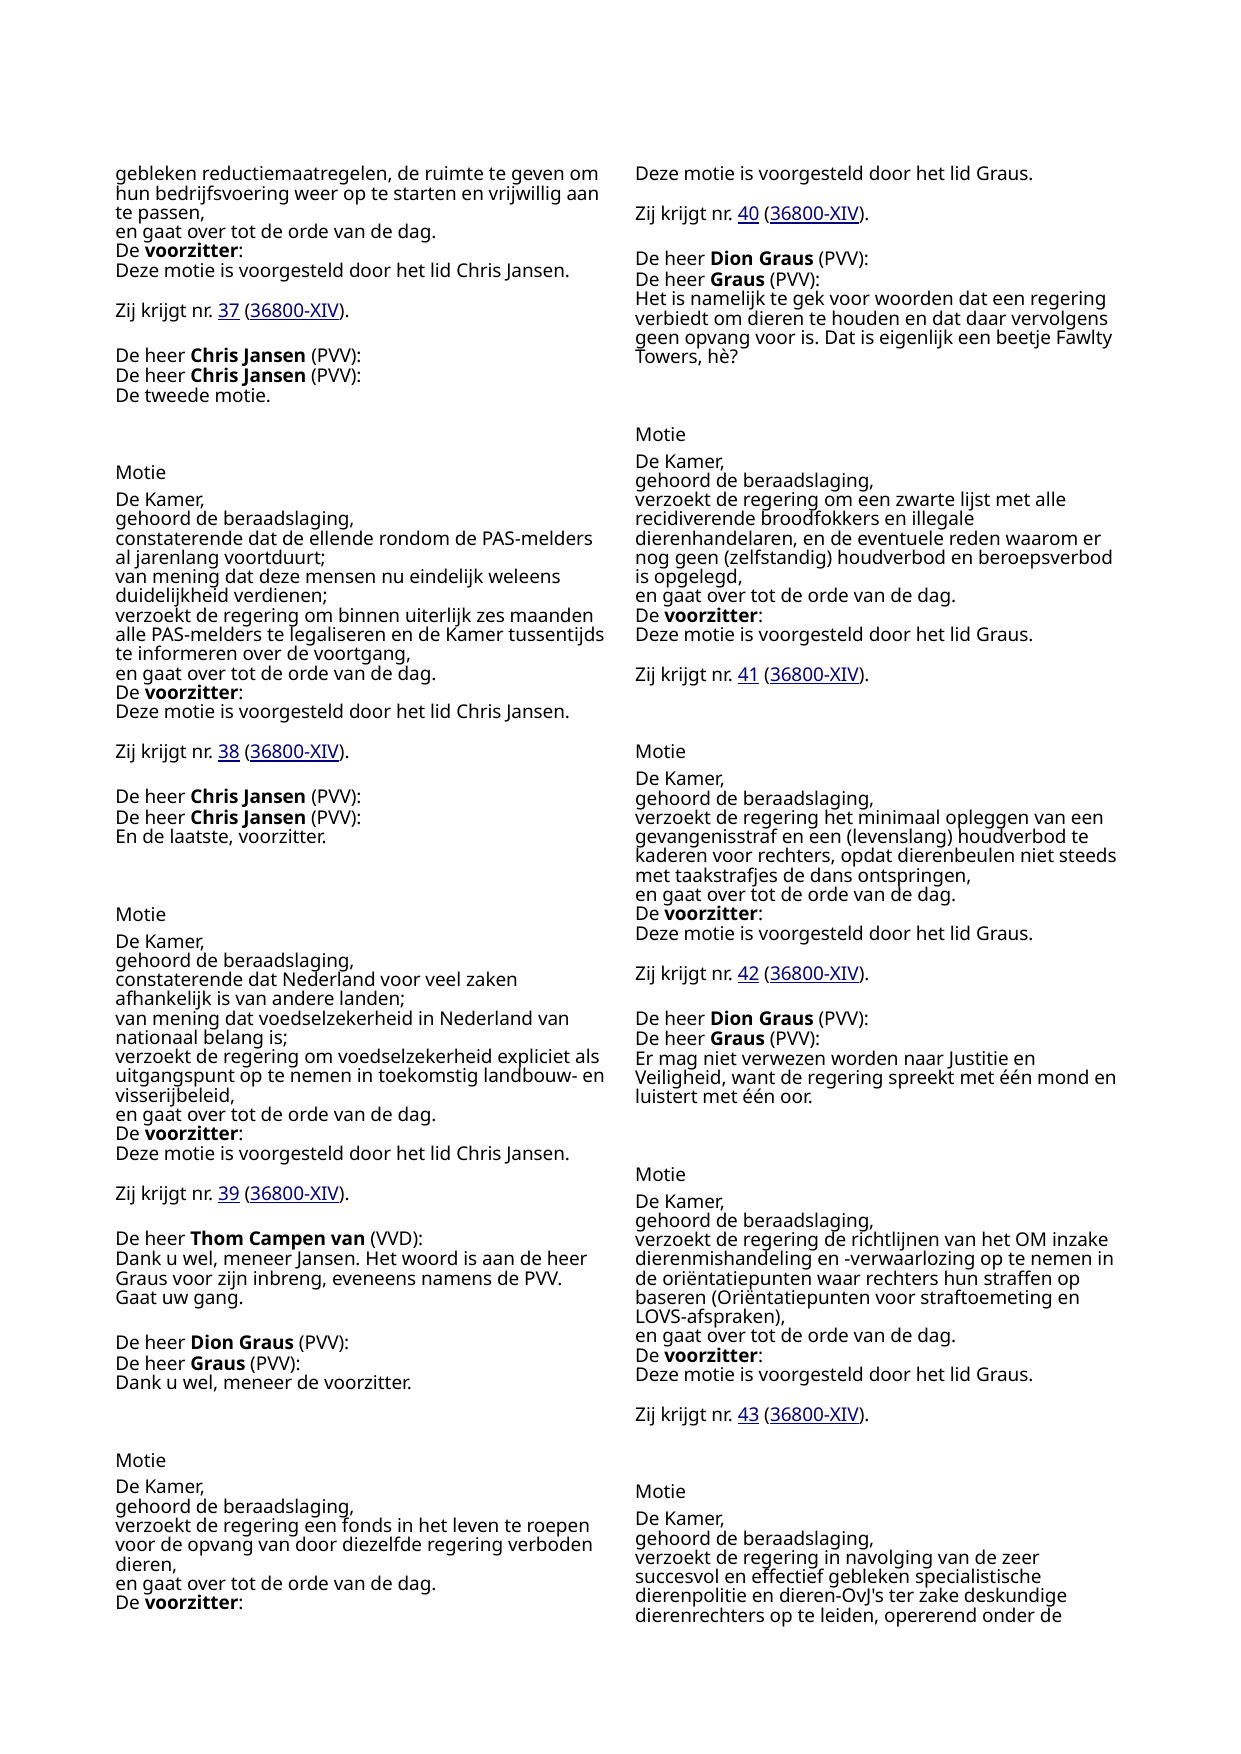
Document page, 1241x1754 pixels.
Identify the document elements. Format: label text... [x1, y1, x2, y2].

text Deze motie is voorgesteld door het lid Chris Jansen. [115, 262, 605, 281]
text En de laatste, voorzitter. [115, 828, 605, 847]
text gehoord de beraadslaging, [635, 472, 1125, 491]
text Zij krijgt nr. 43 (36800-XIV). [635, 1406, 1125, 1425]
text Motie [115, 901, 605, 927]
text Deze motie is voorgesteld door het lid Graus. [635, 165, 1125, 184]
text Deze motie is voorgesteld door het lid Chris Jansen. [115, 1144, 605, 1164]
text De heer Thom Campen van (VVD): [115, 1225, 605, 1250]
text gehoord de beraadslaging, [115, 1498, 605, 1517]
text van mening dat voedselzekerheid in Nederland van nationaal belang is; [115, 1010, 605, 1048]
text Zij krijgt nr. 37 (36800-XIV). [115, 302, 605, 321]
text Zij krijgt nr. 39 (36800-XIV). [115, 1184, 605, 1204]
text Motie [635, 1161, 1125, 1187]
text De heer Chris Jansen (PVV): [115, 809, 605, 828]
text De heer Chris Jansen (PVV): [115, 783, 605, 809]
text verzoekt de regering de richtlijnen van het OM inzake dierenmishandeling en -verwaarlozing op te nemen in de oriëntatiepunten waar rechters hun straffen op baseren (Oriëntatiepunten voor straftoemeting en LOVS-afspraken), [635, 1231, 1125, 1327]
text De heer Graus (PVV): [115, 1355, 605, 1374]
text Zij krijgt nr. 41 (36800-XIV). [635, 666, 1125, 685]
text Zij krijgt nr. 38 (36800-XIV). [115, 743, 605, 762]
text De heer Graus (PVV): [635, 1030, 1125, 1050]
text Deze motie is voorgesteld door het lid Graus. [635, 626, 1125, 645]
text en gaat over tot de orde van de dag. [115, 223, 605, 242]
text Zij krijgt nr. 40 (36800-XIV). [635, 205, 1125, 224]
text De voorzitter: [635, 607, 1125, 626]
text Dank u wel, meneer de voorzitter. [115, 1374, 605, 1393]
text Deze motie is voorgesteld door het lid Graus. [635, 924, 1125, 944]
text gehoord de beraadslaging, [635, 1530, 1125, 1549]
text De heer Chris Jansen (PVV): [115, 367, 605, 387]
text Deze motie is voorgesteld door het lid Chris Jansen. [115, 703, 605, 722]
text De voorzitter: [635, 1347, 1125, 1366]
text De tweede motie. [115, 387, 605, 406]
text Motie [635, 739, 1125, 764]
text constaterende dat de ellende rondom de PAS-melders al jarenlang voortduurt; [115, 530, 605, 568]
text gehoord de beraadslaging, [635, 790, 1125, 809]
text gehoord de beraadslaging, [635, 1212, 1125, 1231]
text De voorzitter: [115, 684, 605, 703]
text gebleken reductiemaatregelen, de ruimte te geven om hun bedrijfsvoering weer op te starten en vrijwillig aan te passen, [115, 165, 605, 223]
text De Kamer, [115, 491, 605, 510]
text Zij krijgt nr. 42 (36800-XIV). [635, 964, 1125, 984]
text van mening dat deze mensen nu eindelijk weleens duidelijkheid verdienen; [115, 568, 605, 607]
text en gaat over tot de orde van de dag. [635, 1327, 1125, 1347]
text gehoord de beraadslaging, [115, 510, 605, 530]
text Motie [115, 1447, 605, 1472]
text De voorzitter: [115, 1125, 605, 1144]
text Motie [635, 421, 1125, 447]
text De voorzitter: [115, 1594, 605, 1613]
text De Kamer, [635, 453, 1125, 472]
text De Kamer, [635, 1193, 1125, 1212]
text De Kamer, [115, 1478, 605, 1498]
text gehoord de beraadslaging, [115, 952, 605, 971]
text en gaat over tot de orde van de dag. [115, 1106, 605, 1125]
text De heer Graus (PVV): [635, 271, 1125, 290]
text verzoekt de regering om voedselzekerheid expliciet als uitgangspunt op te nemen in toekomstig landbouw- en visserijbeleid, [115, 1048, 605, 1106]
text Motie [115, 459, 605, 485]
text De Kamer, [635, 770, 1125, 790]
text De Kamer, [115, 933, 605, 952]
text verzoekt de regering om een zwarte lijst met alle recidiverende broodfokkers en illegale dierenhandelaren, en de eventuele reden waarom er nog geen (zelfstandig) houdverbod en beroepsverbod is opgelegd, [635, 491, 1125, 587]
text De voorzitter: [115, 242, 605, 262]
text Er mag niet verwezen worden naar Justitie en Veiligheid, want de regering spreekt met één mond en luistert met één oor. [635, 1050, 1125, 1107]
text en gaat over tot de orde van de dag. [635, 587, 1125, 607]
text verzoekt de regering een fonds in het leven te roepen voor de opvang van door diezelfde regering verboden dieren, [115, 1517, 605, 1575]
text Deze motie is voorgesteld door het lid Graus. [635, 1366, 1125, 1385]
text De Kamer, [635, 1510, 1125, 1530]
text en gaat over tot de orde van de dag. [115, 664, 605, 684]
text en gaat over tot de orde van de dag. [635, 886, 1125, 905]
text verzoekt de regering het minimaal opleggen van een gevangenisstraf en een (levenslang) houdverbod te kaderen voor rechters, opdat dierenbeulen niet steeds met taakstrafjes de dans ontspringen, [635, 809, 1125, 886]
text De heer Dion Graus (PVV): [635, 1005, 1125, 1030]
text De heer Dion Graus (PVV): [635, 245, 1125, 271]
text Het is namelijk te gek voor woorden dat een regering verbiedt om dieren te houden en dat daar vervolgens geen opvang voor is. Dat is eigenlijk een beetje Fawlty Towers, hè? [635, 290, 1125, 367]
text verzoekt de regering in navolging van de zeer succesvol en effectief gebleken specialistische dierenpolitie en dieren-OvJ's ter zake deskundige dierenrechters op te leiden, opererend onder de [635, 1549, 1125, 1626]
text en gaat over tot de orde van de dag. [115, 1575, 605, 1594]
text Dank u wel, meneer Jansen. Het woord is aan de heer Graus voor zijn inbreng, eveneens namens de PVV. Gaat uw gang. [115, 1250, 605, 1308]
text De heer Dion Graus (PVV): [115, 1329, 605, 1355]
text De voorzitter: [635, 905, 1125, 924]
text constaterende dat Nederland voor veel zaken afhankelijk is van andere landen; [115, 971, 605, 1010]
text Motie [635, 1479, 1125, 1504]
text De heer Chris Jansen (PVV): [115, 342, 605, 367]
text verzoekt de regering om binnen uiterlijk zes maanden alle PAS-melders te legaliseren en de Kamer tussentijds te informeren over de voortgang, [115, 607, 605, 664]
